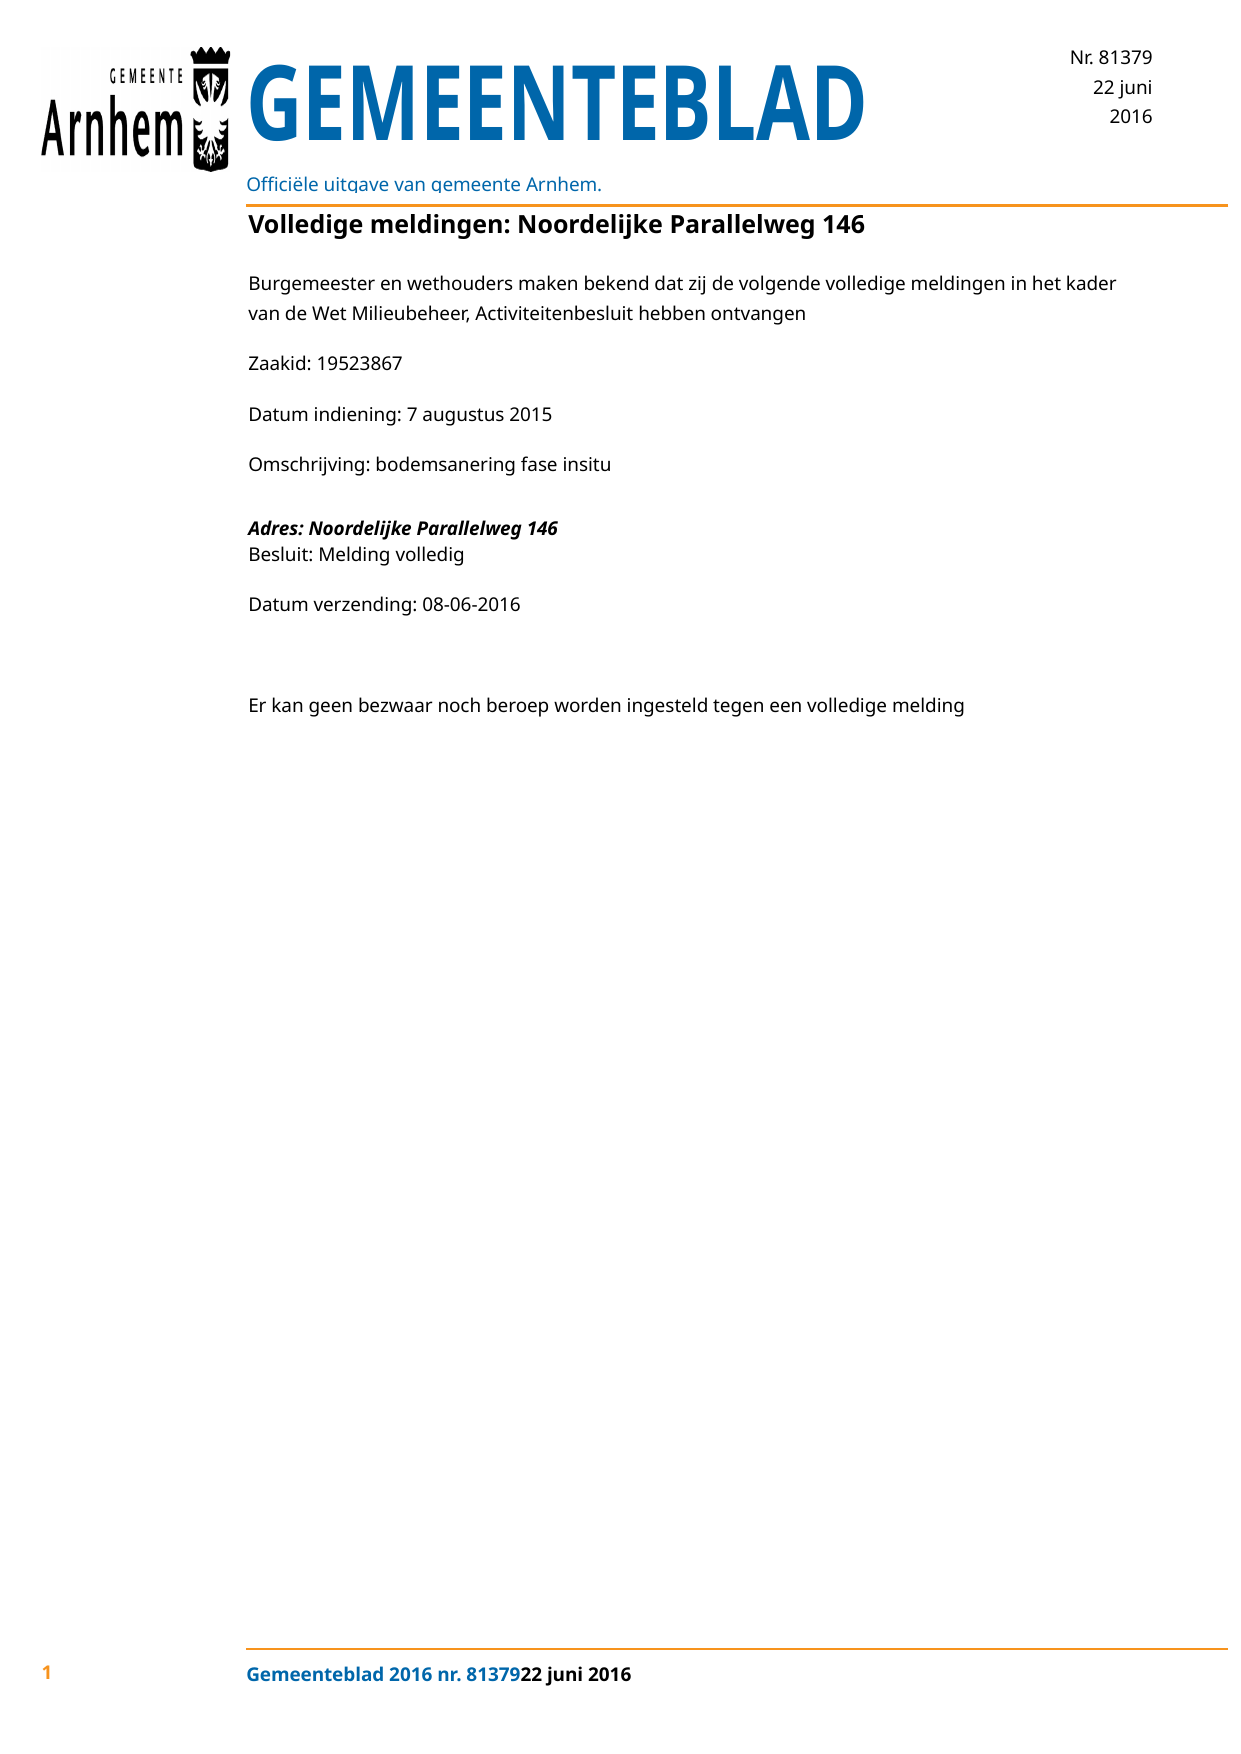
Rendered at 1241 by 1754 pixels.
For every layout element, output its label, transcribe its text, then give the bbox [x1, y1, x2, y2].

text Datum indiening: 7 augustus 2015 [248, 401, 1152, 426]
text Zaakid: 19523867 [248, 350, 1152, 376]
text Adres: Noordelijke Parallelweg 146 [248, 515, 1152, 541]
picture [41, 47, 231, 172]
text Burgemeester en wethouders maken bekend dat zij de volgende volledige meldingen in het kader van de Wet Milieubeheer, Activiteitenbesluit hebben ontvangen [248, 270, 1152, 326]
text Volledige meldingen: Noordelijke Parallelweg 146 [248, 207, 1152, 241]
text Er kan geen bezwaar noch beroep worden ingesteld tegen een volledige melding [248, 692, 1152, 718]
text Omschrijving: bodemsanering fase insitu [248, 451, 1152, 477]
text Datum verzending: 08-06-2016 [248, 591, 1152, 617]
text Besluit: Melding volledig [248, 541, 1152, 567]
